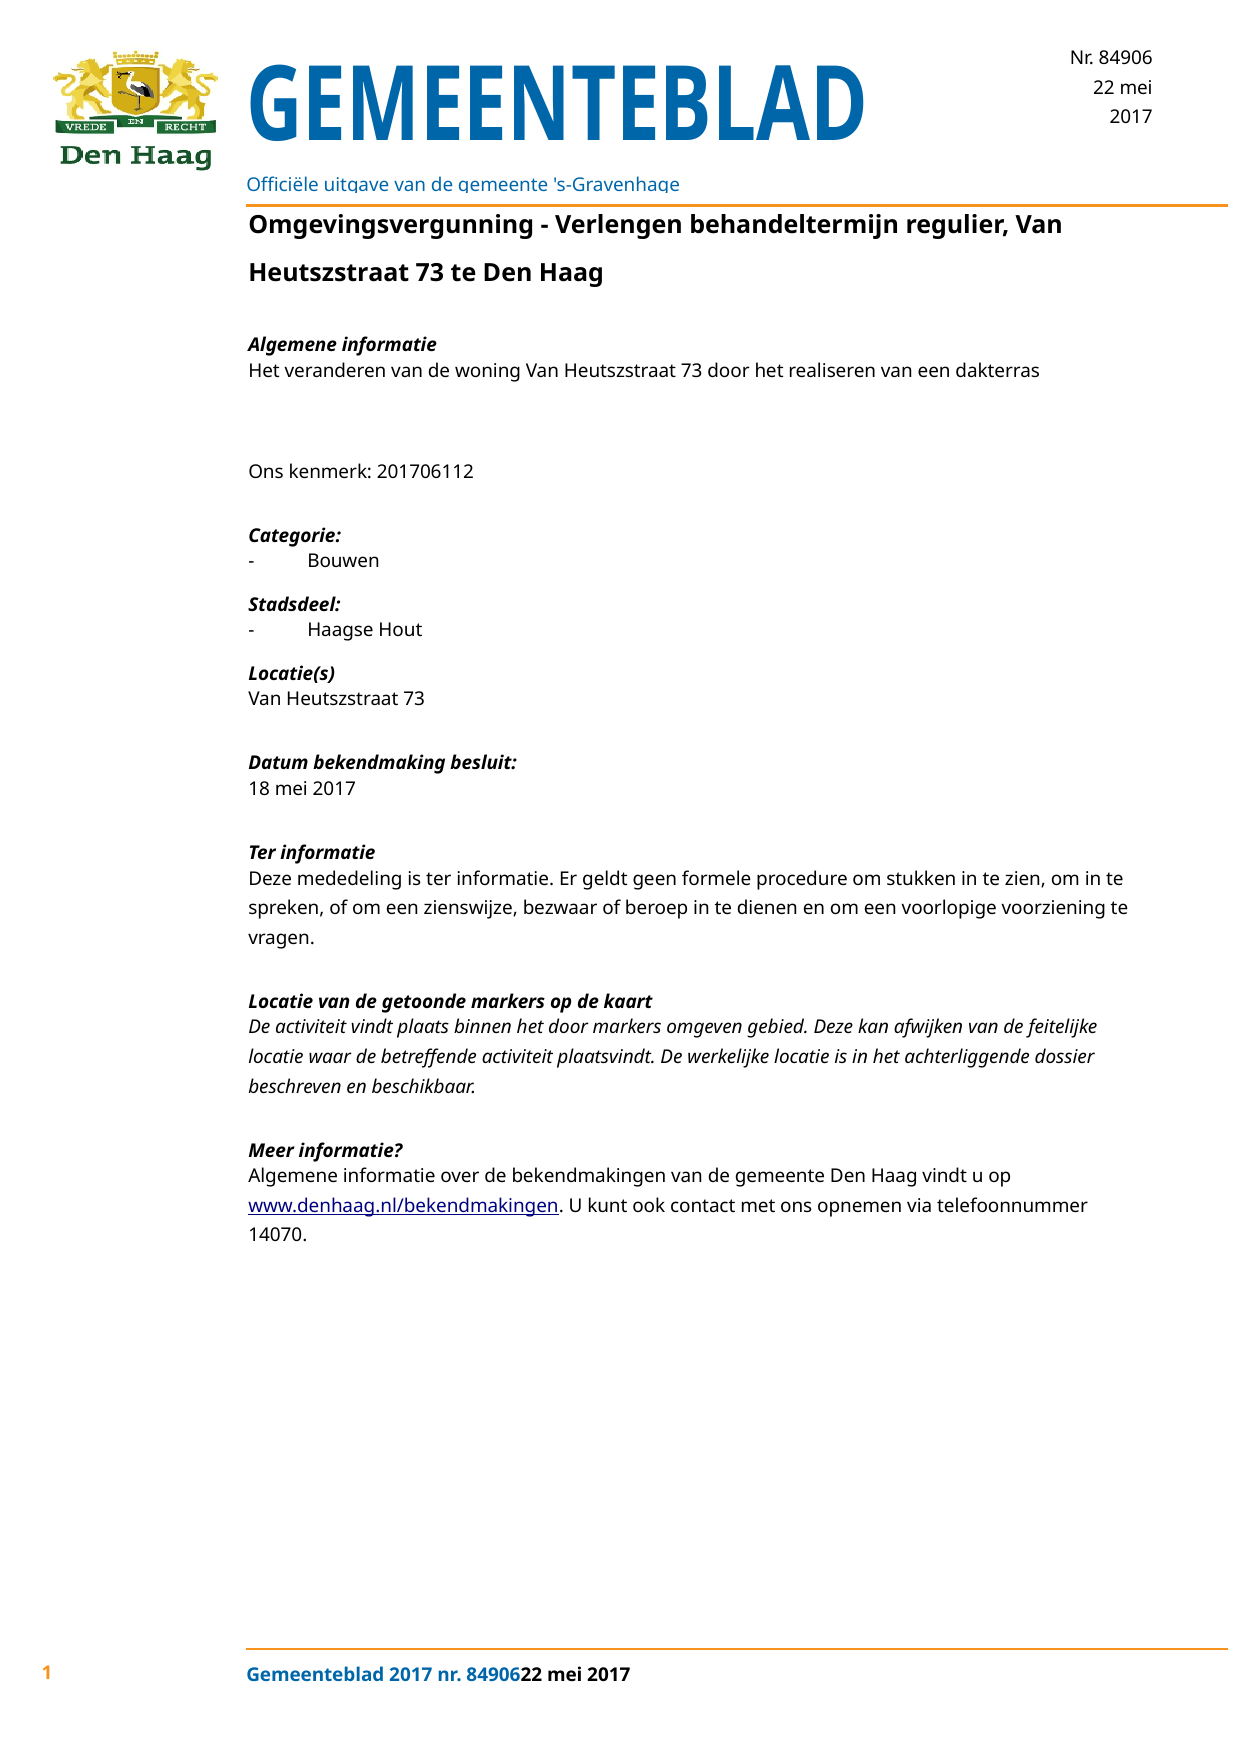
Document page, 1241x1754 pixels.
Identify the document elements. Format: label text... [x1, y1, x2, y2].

text Locatie van de getoonde markers op de kaart [248, 988, 1152, 1014]
text De activiteit vindt plaats binnen het door markers omgeven gebied. Deze kan afwijken van de feitelijke locatie waar de betreffende activiteit plaatsvindt. De werkelijke locatie is in het achterliggende dossier beschreven en beschikbaar. [248, 1014, 1152, 1098]
text Algemene informatie over de bekendmakingen van de gemeente Den Haag vindt u op www.denhaag.nl/bekendmakingen. U kunt ook contact met ons opnemen via telefoonnummer 14070. [248, 1162, 1152, 1247]
text Categorie: [248, 522, 1152, 548]
text Van Heutszstraat 73 [248, 685, 1152, 711]
list Haagse Hout [248, 617, 1152, 642]
text Locatie(s) [248, 660, 1152, 685]
text Ons kenmerk: 201706112 [248, 458, 1152, 484]
text Omgevingsvergunning - Verlengen behandeltermijn regulier, Van Heutszstraat 73 te Den Haag [248, 207, 1152, 288]
text Deze mededeling is ter informatie. Er geldt geen formele procedure om stukken in te zien, om in te spreken, of om een zienswijze, bezwaar of beroep in te dienen en om een voorlopige voorziening te vragen. [248, 865, 1152, 950]
text Ter informatie [248, 839, 1152, 865]
list Bouwen [248, 548, 1152, 573]
text Datum bekendmaking besluit: [248, 749, 1152, 775]
picture [41, 47, 231, 172]
text Het veranderen van de woning Van Heutszstraat 73 door het realiseren van een dakterras [248, 357, 1152, 383]
text Algemene informatie [248, 331, 1152, 357]
text Stadsdeel: [248, 591, 1152, 617]
text 18 mei 2017 [248, 775, 1152, 801]
text Meer informatie? [248, 1137, 1152, 1162]
